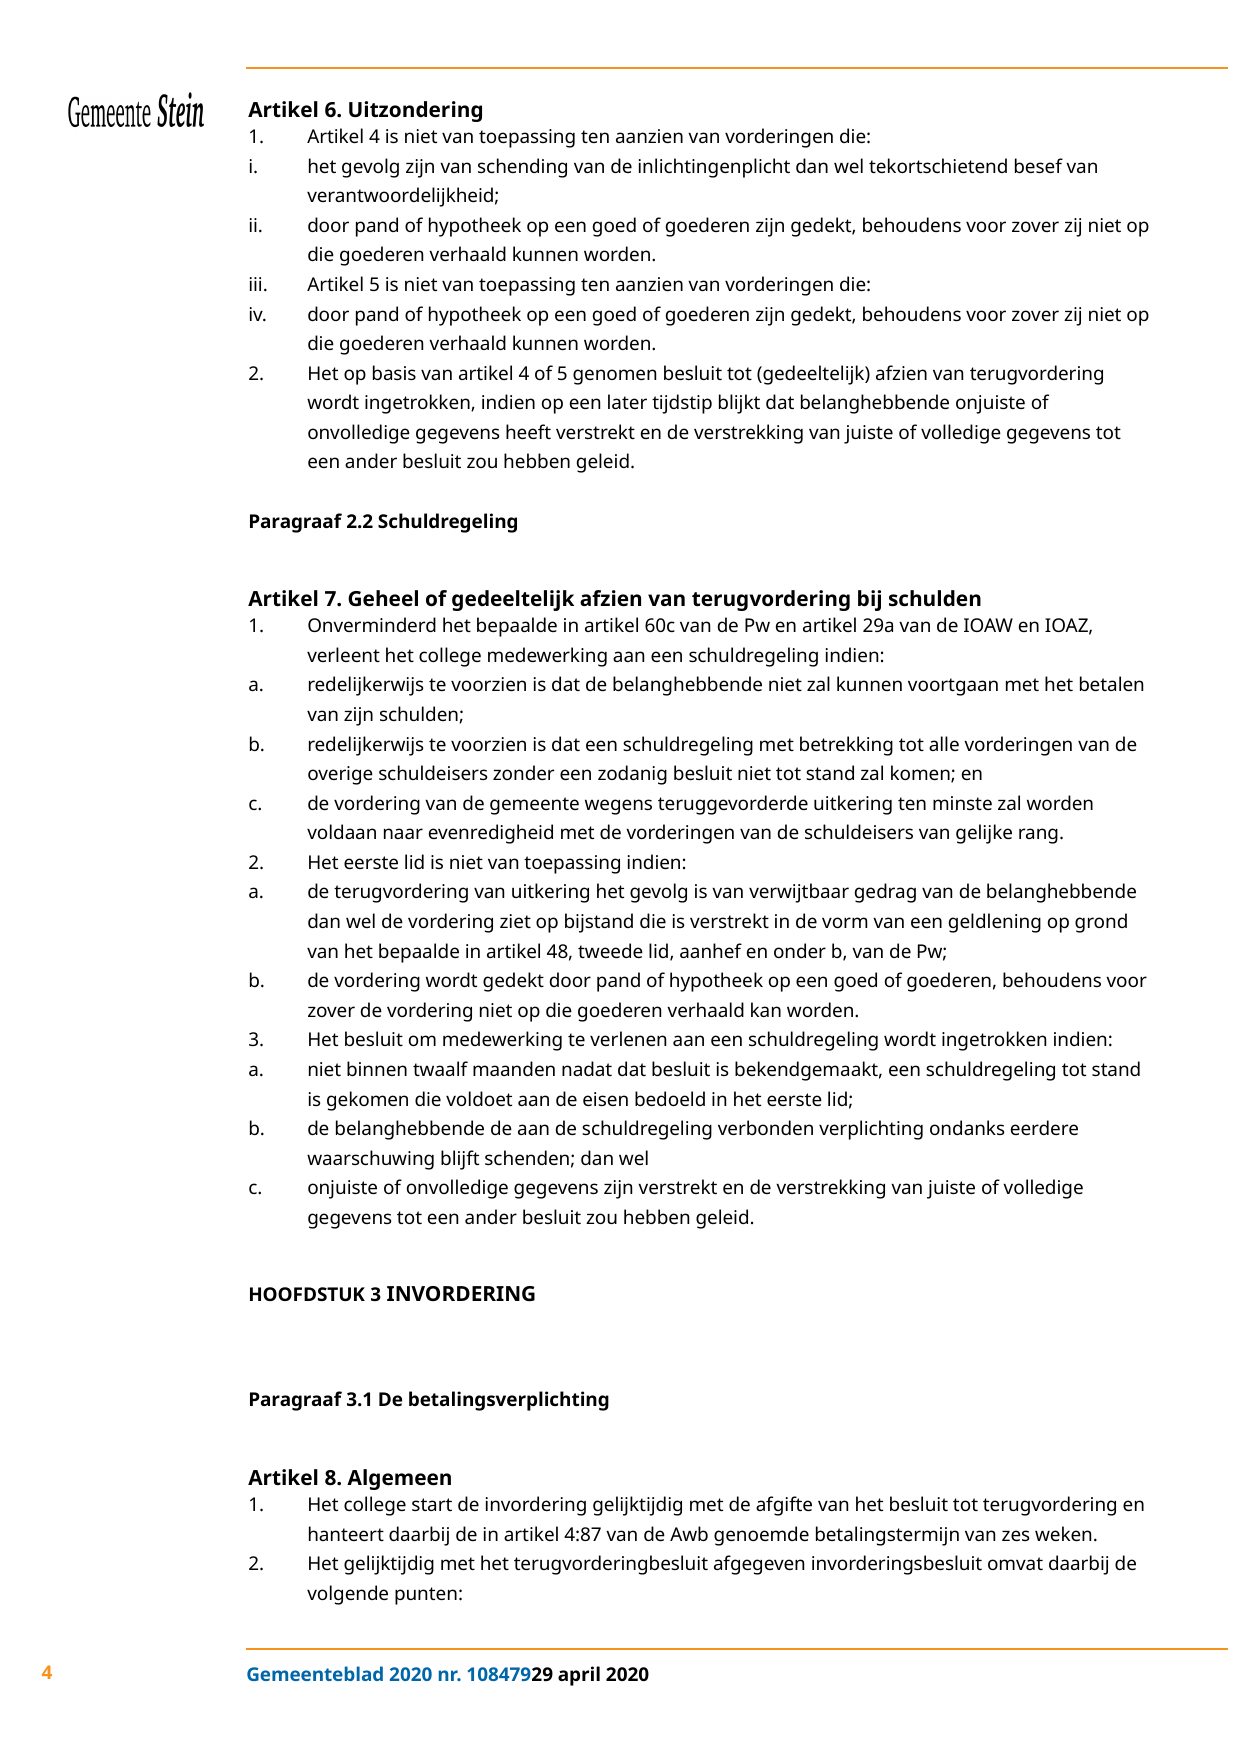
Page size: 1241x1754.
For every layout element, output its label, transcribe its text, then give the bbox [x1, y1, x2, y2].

list de vordering van de gemeente wegens teruggevorderde uitkering ten minste zal worden voldaan naar evenredigheid met de vorderingen van de schuldeisers van gelijke rang. [248, 790, 1152, 845]
text Paragraaf 3.1 De betalingsverplichting [248, 1387, 1152, 1412]
list Het college start de invordering gelijktijdig met de afgifte van het besluit tot terugvordering en hanteert daarbij de in artikel 4:87 van de Awb genoemde betalingstermijn van zes weken. [248, 1491, 1152, 1546]
list Artikel 5 is niet van toepassing ten aanzien van vorderingen die: [248, 271, 1152, 297]
picture [41, 47, 231, 172]
list Artikel 4 is niet van toepassing ten aanzien van vorderingen die: [248, 123, 1152, 149]
list Het gelijktijdig met het terugvorderingbesluit afgegeven invorderingsbesluit omvat daarbij de volgende punten: [248, 1550, 1152, 1606]
text Artikel 7. Geheel of gedeeltelijk afzien van terugvordering bij schulden [248, 584, 1152, 612]
list het gevolg zijn van schending van de inlichtingenplicht dan wel tekortschietend besef van verantwoordelijkheid; [248, 153, 1152, 208]
text Artikel 6. Uitzondering [248, 95, 1152, 123]
text HOOFDSTUK 3 INVORDERING [248, 1279, 1152, 1308]
list door pand of hypotheek op een goed of goederen zijn gedekt, behoudens voor zover zij niet op die goederen verhaald kunnen worden. [248, 301, 1152, 356]
list redelijkerwijs te voorzien is dat de belanghebbende niet zal kunnen voortgaan met het betalen van zijn schulden; [248, 672, 1152, 727]
list Onverminderd het bepaalde in artikel 60c van de Pw en artikel 29a van de IOAW en IOAZ, verleent het college medewerking aan een schuldregeling indien: [248, 612, 1152, 668]
list redelijkerwijs te voorzien is dat een schuldregeling met betrekking tot alle vorderingen van de overige schuldeisers zonder een zodanig besluit niet tot stand zal komen; en [248, 731, 1152, 786]
list Het eerste lid is niet van toepassing indien: [248, 849, 1152, 875]
list niet binnen twaalf maanden nadat dat besluit is bekendgemaakt, een schuldregeling tot stand is gekomen die voldoet aan de eisen bedoeld in het eerste lid; [248, 1056, 1152, 1111]
text Artikel 8. Algemeen [248, 1463, 1152, 1491]
list Het besluit om medewerking te verlenen aan een schuldregeling wordt ingetrokken indien: [248, 1027, 1152, 1052]
list de terugvordering van uitkering het gevolg is van verwijtbaar gedrag van de belanghebbende dan wel de vordering ziet op bijstand die is verstrekt in de vorm van een geldlening op grond van het bepaalde in artikel 48, tweede lid, aanhef en onder b, van de Pw; [248, 879, 1152, 963]
list onjuiste of onvolledige gegevens zijn verstrekt en de verstrekking van juiste of volledige gegevens tot een ander besluit zou hebben geleid. [248, 1174, 1152, 1230]
list de belanghebbende de aan de schuldregeling verbonden verplichting ondanks eerdere waarschuwing blijft schenden; dan wel [248, 1115, 1152, 1171]
text Paragraaf 2.2 Schuldregeling [248, 508, 1152, 533]
list door pand of hypotheek op een goed of goederen zijn gedekt, behoudens voor zover zij niet op die goederen verhaald kunnen worden. [248, 212, 1152, 267]
list de vordering wordt gedekt door pand of hypotheek op een goed of goederen, behoudens voor zover de vordering niet op die goederen verhaald kan worden. [248, 967, 1152, 1023]
list Het op basis van artikel 4 of 5 genomen besluit tot (gedeeltelijk) afzien van terugvordering wordt ingetrokken, indien op een later tijdstip blijkt dat belanghebbende onjuiste of onvolledige gegevens heeft verstrekt en de verstrekking van juiste of volledige gegevens tot een ander besluit zou hebben geleid. [248, 360, 1152, 474]
